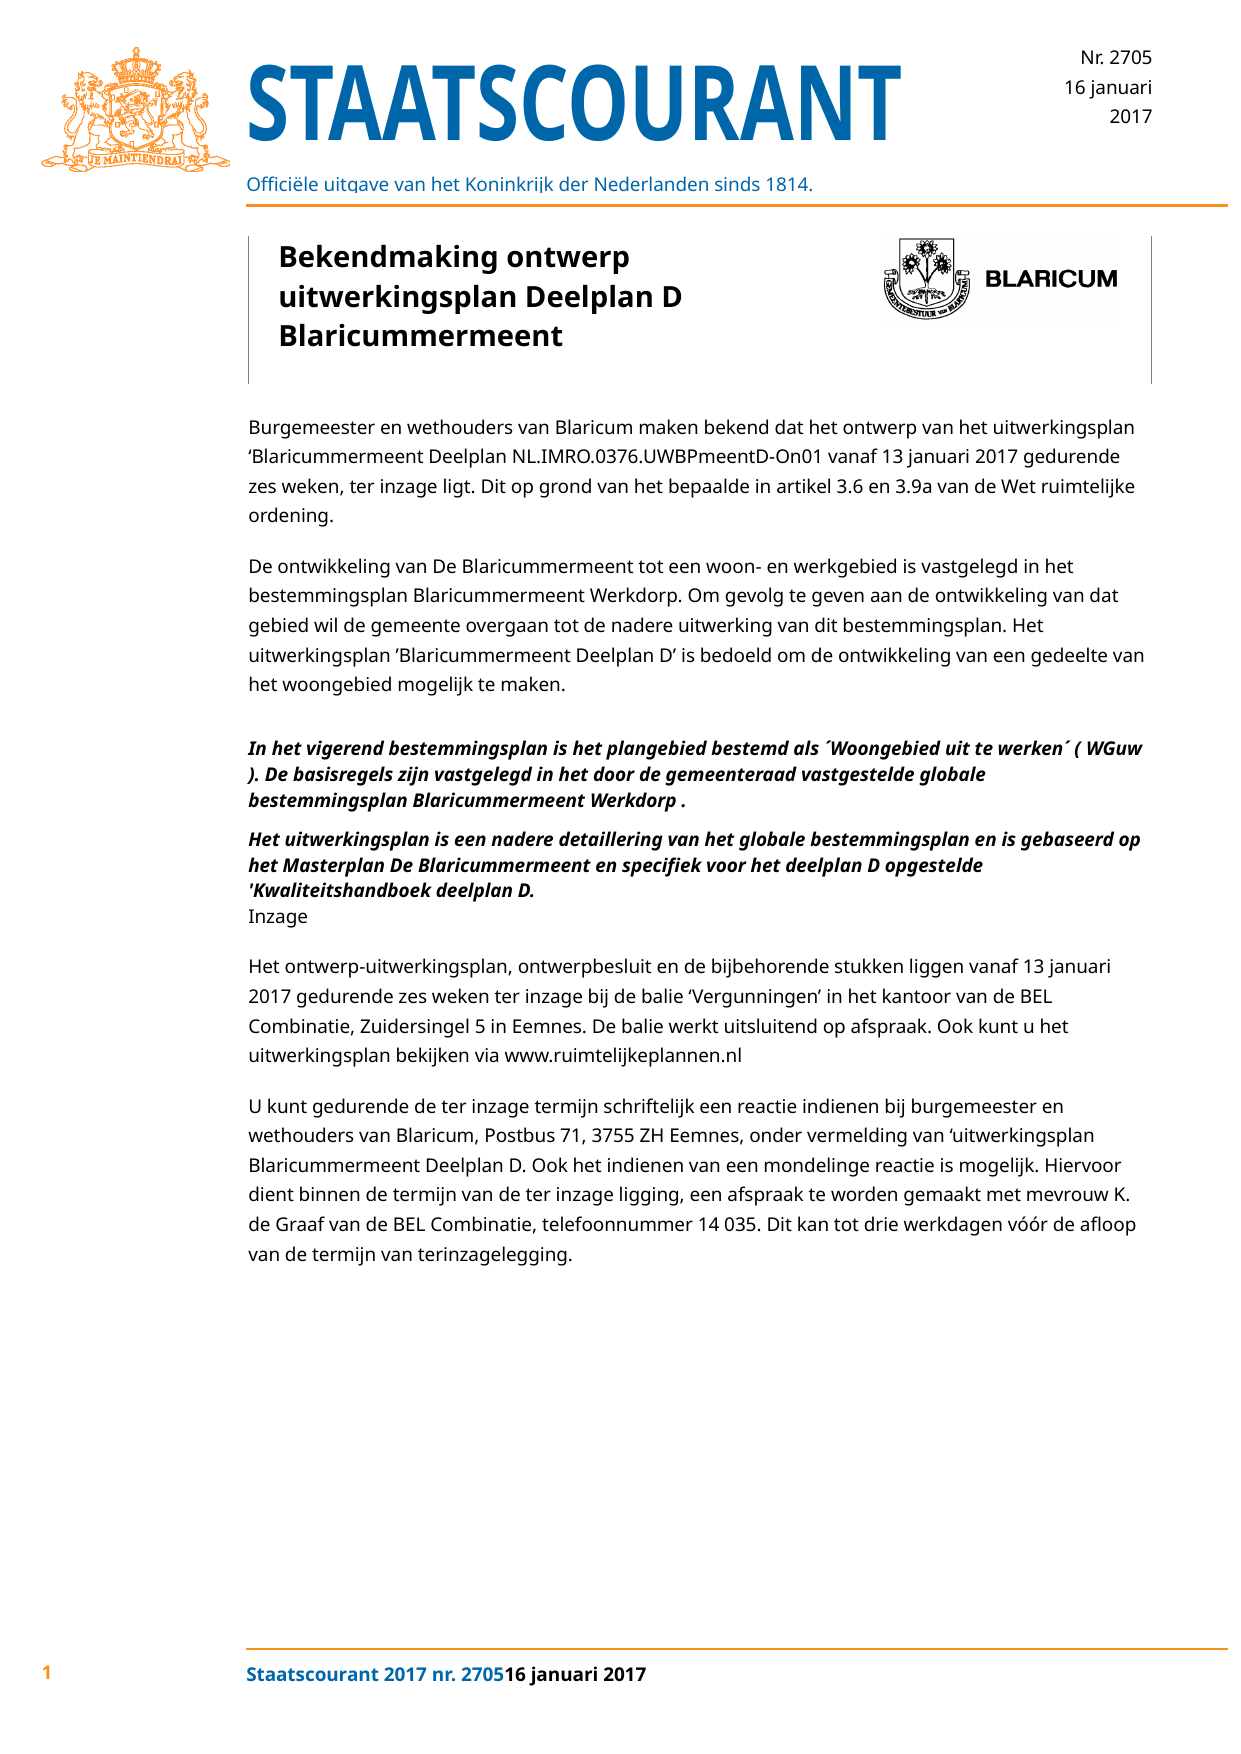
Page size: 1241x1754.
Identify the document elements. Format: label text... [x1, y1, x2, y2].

picture [41, 47, 231, 172]
text Inzage [248, 903, 1152, 929]
text Het ontwerp-uitwerkingsplan, ontwerpbesluit en de bijbehorende stukken liggen vanaf 13 januari 2017 gedurende zes weken ter inzage bij de balie ‘Vergunningen’ in het kantoor van de BEL Combinatie, Zuidersingel 5 in Eemnes. De balie werkt uitsluitend op afspraak. Ook kunt u het uitwerkingsplan bekijken via www.ruimtelijkeplannen.nl [248, 954, 1152, 1068]
table_header [1119, 236, 1151, 322]
text Burgemeester en wethouders van Blaricum maken bekend dat het ontwerp van het uitwerkingsplan ‘Blaricummermeent Deelplan NL.IMRO.0376.UWBPmeentD-On01 vanaf 13 januari 2017 gedurende zes weken, ter inzage ligt. Dit op grond van het bepaalde in artikel 3.6 en 3.9a van de Wet ruimtelijke ordening. [248, 414, 1152, 528]
table_header [850, 236, 882, 322]
text U kunt gedurende de ter inzage termijn schriftelijk een reactie indienen bij burgemeester en wethouders van Blaricum, Postbus 71, 3755 ZH Eemnes, onder vermelding van ‘uitwerkingsplan Blaricummermeent Deelplan D. Ook het indienen van een mondelinge reactie is mogelijk. Hiervoor dient binnen de termijn van de ter inzage ligging, een afspraak te worden gemaakt met mevrouw K. de Graaf van de BEL Combinatie, telefoonnummer 14 035. Dit kan tot drie werkdagen vóór de afloop van de termijn van terinzagelegging. [248, 1093, 1152, 1267]
table_header Bekendmaking ontwerp uitwerkingsplan Deelplan D Blaricummermeent [249, 236, 850, 384]
text Het uitwerkingsplan is een nadere detaillering van het globale bestemmingsplan en is gebaseerd op het Masterplan De Blaricummermeent en specifiek voor het deelplan D opgestelde 'Kwaliteitshandboek deelplan D. [248, 826, 1152, 903]
text De ontwikkeling van De Blaricummermeent tot een woon- en werkgebied is vastgelegd in het bestemmingsplan Blaricummermeent Werkdorp. Om gevolg te geven aan de ontwikkeling van dat gebied wil de gemeente overgaan tot de nadere uitwerking van dit bestemmingsplan. Het uitwerkingsplan ’Blaricummermeent Deelplan D’ is bedoeld om de ontwikkeling van een gedeelte van het woongebied mogelijk te maken. [248, 553, 1152, 697]
text In het vigerend bestemmingsplan is het plangebied bestemd als ´Woongebied uit te werken´ ( WGuw ). De basisregels zijn vastgelegd in het door de gemeenteraad vastgestelde globale bestemmingsplan Blaricummermeent Werkdorp . [248, 735, 1152, 813]
picture [882, 236, 1119, 323]
table_header [850, 323, 1151, 384]
